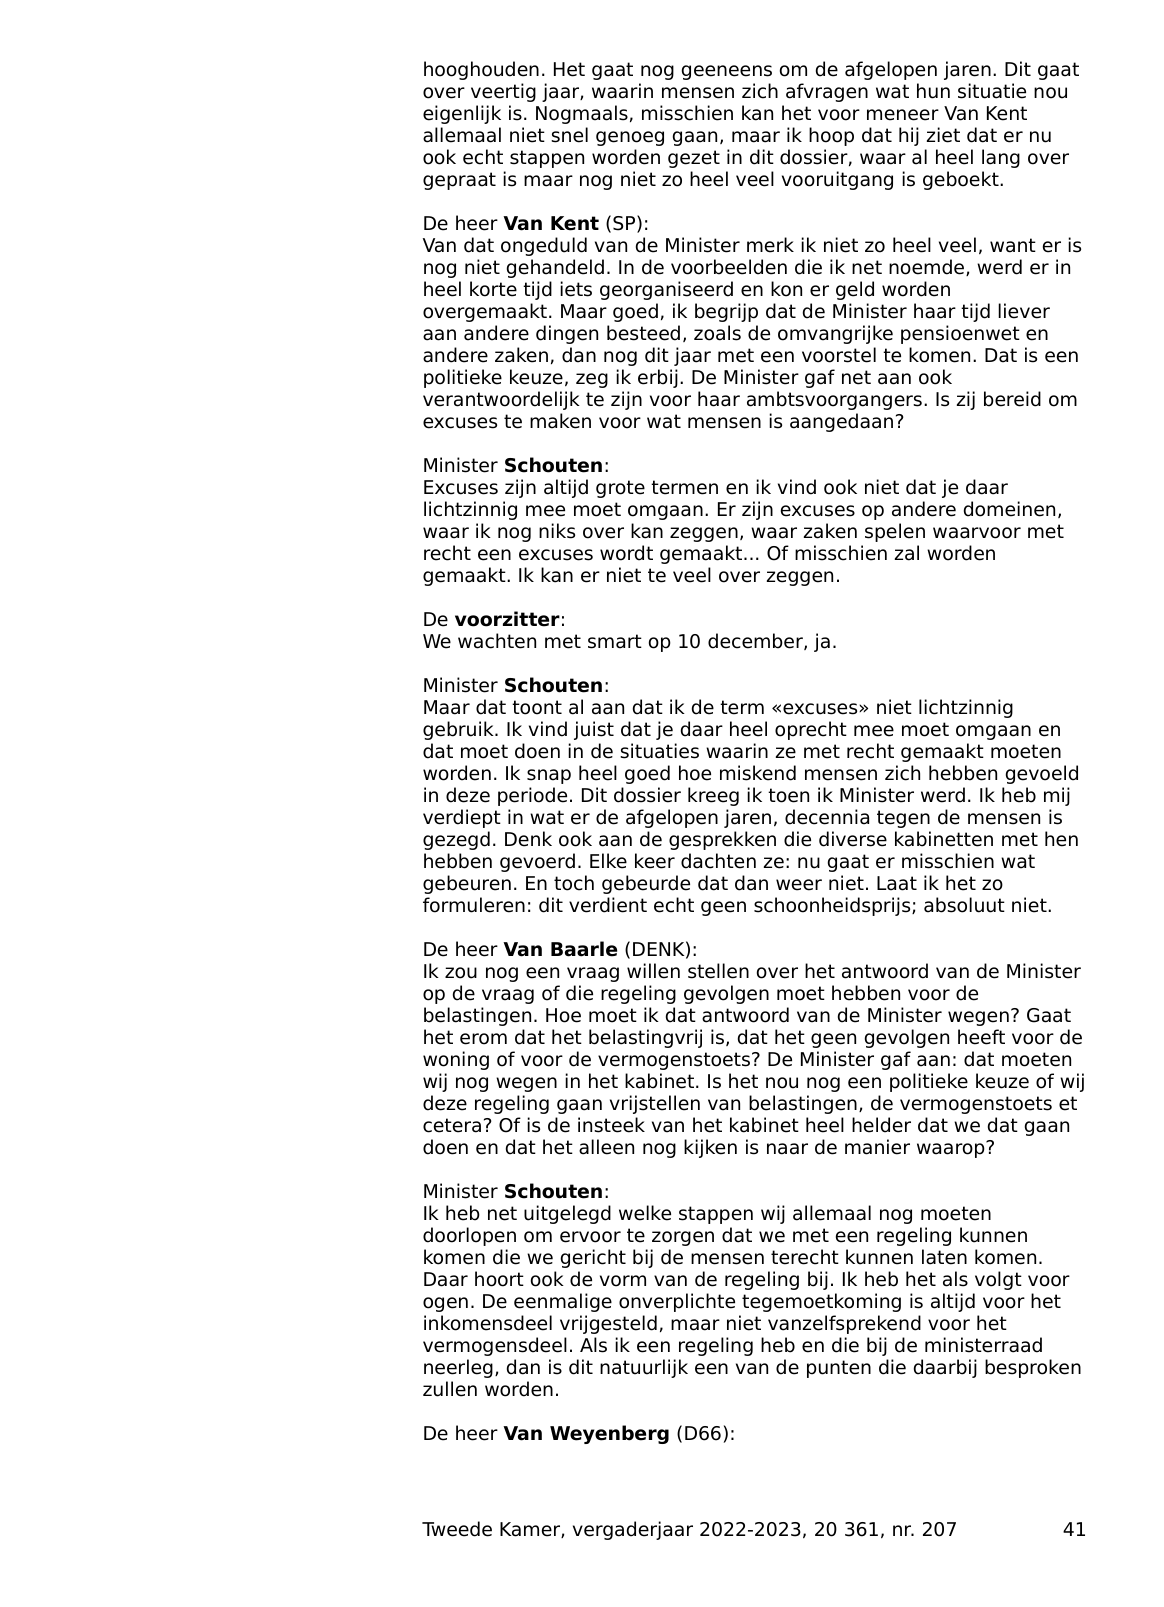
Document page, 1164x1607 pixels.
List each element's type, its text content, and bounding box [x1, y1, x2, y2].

text De voorzitter: [422, 609, 1087, 631]
text De heer Van Baarle (DENK): [422, 939, 1087, 961]
text Ik zou nog een vraag willen stellen over het antwoord van de Minister op de vraag of die regeling gevolgen moet hebben voor de belastingen. Hoe moet ik dat antwoord van de Minister wegen? Gaat het erom dat het belastingvrij is, dat het geen gevolgen heeft voor de woning of voor de vermogenstoets? De Minister gaf aan: dat moeten wij nog wegen in het kabinet. Is het nou nog een politieke keuze of wij deze regeling gaan vrijstellen van belastingen, de vermogenstoets et cetera? Of is de insteek van het kabinet heel helder dat we dat gaan doen en dat het alleen nog kijken is naar de manier waarop? [422, 961, 1087, 1159]
text Maar dat toont al aan dat ik de term «excuses» niet lichtzinnig gebruik. Ik vind juist dat je daar heel oprecht mee moet omgaan en dat moet doen in de situaties waarin ze met recht gemaakt moeten worden. Ik snap heel goed hoe miskend mensen zich hebben gevoeld in deze periode. Dit dossier kreeg ik toen ik Minister werd. Ik heb mij verdiept in wat er de afgelopen jaren, decennia tegen de mensen is gezegd. Denk ook aan de gesprekken die diverse kabinetten met hen hebben gevoerd. Elke keer dachten ze: nu gaat er misschien wat gebeuren. En toch gebeurde dat dan weer niet. Laat ik het zo formuleren: dit verdient echt geen schoonheidsprijs; absoluut niet. [422, 697, 1087, 917]
text De heer Van Kent (SP): [422, 213, 1087, 235]
text Minister Schouten: [422, 675, 1087, 697]
text hooghouden. Het gaat nog geeneens om de afgelopen jaren. Dit gaat over veertig jaar, waarin mensen zich afvragen wat hun situatie nou eigenlijk is. Nogmaals, misschien kan het voor meneer Van Kent allemaal niet snel genoeg gaan, maar ik hoop dat hij ziet dat er nu ook echt stappen worden gezet in dit dossier, waar al heel lang over gepraat is maar nog niet zo heel veel vooruitgang is geboekt. [422, 59, 1087, 191]
text Minister Schouten: [422, 455, 1087, 477]
text Van dat ongeduld van de Minister merk ik niet zo heel veel, want er is nog niet gehandeld. In de voorbeelden die ik net noemde, werd er in heel korte tijd iets georganiseerd en kon er geld worden overgemaakt. Maar goed, ik begrijp dat de Minister haar tijd liever aan andere dingen besteed, zoals de omvangrijke pensioenwet en andere zaken, dan nog dit jaar met een voorstel te komen. Dat is een politieke keuze, zeg ik erbij. De Minister gaf net aan ook verantwoordelijk te zijn voor haar ambtsvoorgangers. Is zij bereid om excuses te maken voor wat mensen is aangedaan? [422, 235, 1087, 433]
text We wachten met smart op 10 december, ja. [422, 631, 1087, 653]
text Minister Schouten: [422, 1181, 1087, 1203]
text De heer Van Weyenberg (D66): [422, 1423, 1087, 1445]
text Excuses zijn altijd grote termen en ik vind ook niet dat je daar lichtzinnig mee moet omgaan. Er zijn excuses op andere domeinen, waar ik nog niks over kan zeggen, waar zaken spelen waarvoor met recht een excuses wordt gemaakt... Of misschien zal worden gemaakt. Ik kan er niet te veel over zeggen. [422, 477, 1087, 587]
text Ik heb net uitgelegd welke stappen wij allemaal nog moeten doorlopen om ervoor te zorgen dat we met een regeling kunnen komen die we gericht bij de mensen terecht kunnen laten komen. Daar hoort ook de vorm van de regeling bij. Ik heb het als volgt voor ogen. De eenmalige onverplichte tegemoetkoming is altijd voor het inkomensdeel vrijgesteld, maar niet vanzelfsprekend voor het vermogensdeel. Als ik een regeling heb en die bij de ministerraad neerleg, dan is dit natuurlijk een van de punten die daarbij besproken zullen worden. [422, 1203, 1087, 1401]
